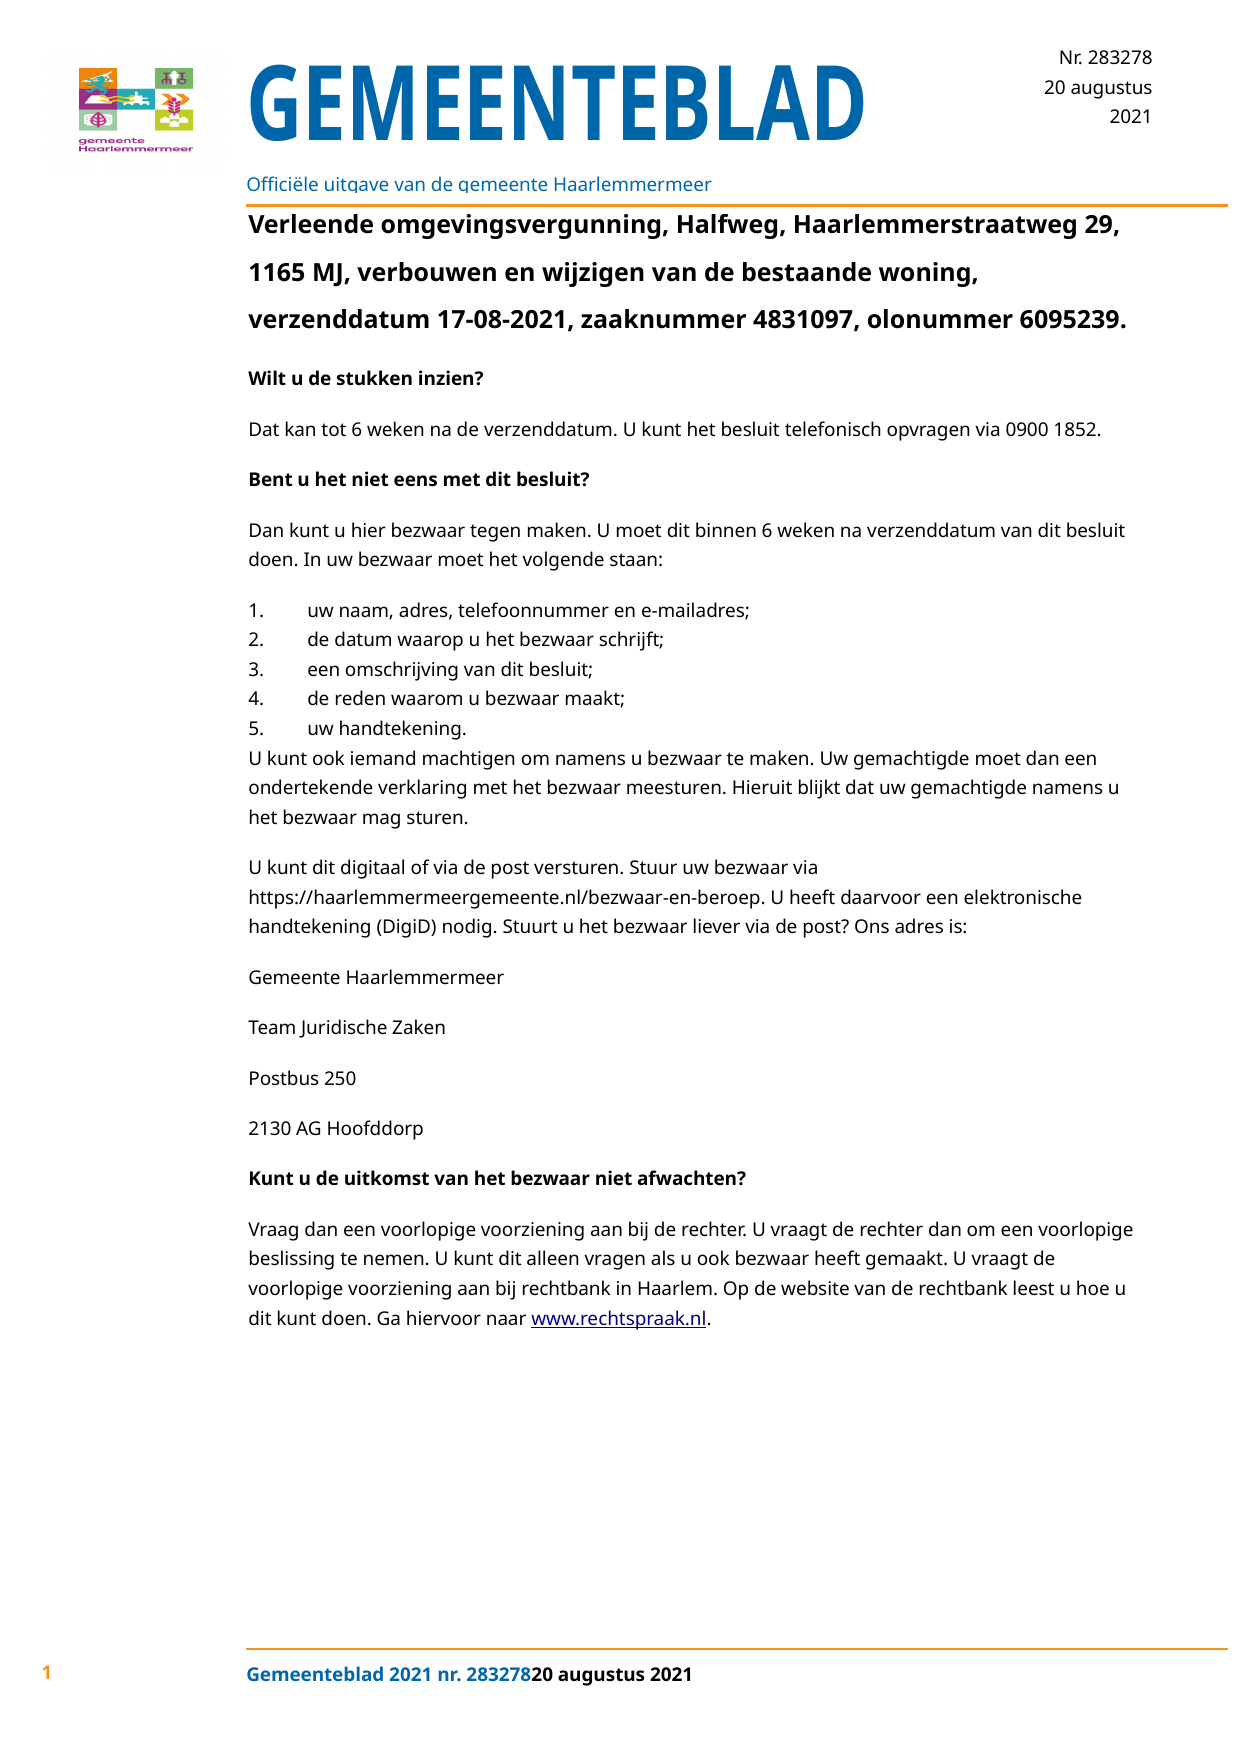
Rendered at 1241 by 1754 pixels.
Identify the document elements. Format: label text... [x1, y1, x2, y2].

picture [41, 47, 231, 172]
list uw naam, adres, telefoonnummer en e-mailadres; [248, 597, 1152, 622]
text U kunt ook iemand machtigen om namens u bezwaar te maken. Uw gemachtigde moet dan een ondertekende verklaring met het bezwaar meesturen. Hieruit blijkt dat uw gemachtigde namens u het bezwaar mag sturen. [248, 745, 1152, 829]
list uw handtekening. [248, 715, 1152, 741]
text Wilt u de stukken inzien? [248, 366, 1152, 391]
text Verleende omgevingsvergunning, Halfweg, Haarlemmerstraatweg 29, 1165 MJ, verbouwen en wijzigen van de bestaande woning, verzenddatum 17-08-2021, zaaknummer 4831097, olonummer 6095239. [248, 207, 1152, 336]
text Vraag dan een voorlopige voorziening aan bij de rechter. U vraagt de rechter dan om een voorlopige beslissing te nemen. U kunt dit alleen vragen als u ook bezwaar heeft gemaakt. U vraagt de voorlopige voorziening aan bij rechtbank in Haarlem. Op de website van de rechtbank leest u hoe u dit kunt doen. Ga hiervoor naar www.rechtspraak.nl. [248, 1216, 1152, 1330]
text Dat kan tot 6 weken na de verzenddatum. U kunt het besluit telefonisch opvragen via 0900 1852. [248, 416, 1152, 442]
text Bent u het niet eens met dit besluit? [248, 466, 1152, 492]
list een omschrijving van dit besluit; [248, 656, 1152, 682]
text 2130 AG Hoofddorp [248, 1115, 1152, 1141]
text Dan kunt u hier bezwaar tegen maken. U moet dit binnen 6 weken na verzenddatum van dit besluit doen. In uw bezwaar moet het volgende staan: [248, 517, 1152, 572]
text Team Juridische Zaken [248, 1014, 1152, 1040]
list de datum waarop u het bezwaar schrijft; [248, 626, 1152, 652]
text U kunt dit digitaal of via de post versturen. Stuur uw bezwaar via https://haarlemmermeergemeente.nl/bezwaar-en-beroep. U heeft daarvoor een elektronische handtekening (DigiD) nodig. Stuurt u het bezwaar liever via de post? Ons adres is: [248, 854, 1152, 939]
text Kunt u de uitkomst van het bezwaar niet afwachten? [248, 1166, 1152, 1191]
text Postbus 250 [248, 1065, 1152, 1090]
text Gemeente Haarlemmermeer [248, 964, 1152, 989]
list de reden waarom u bezwaar maakt; [248, 686, 1152, 711]
